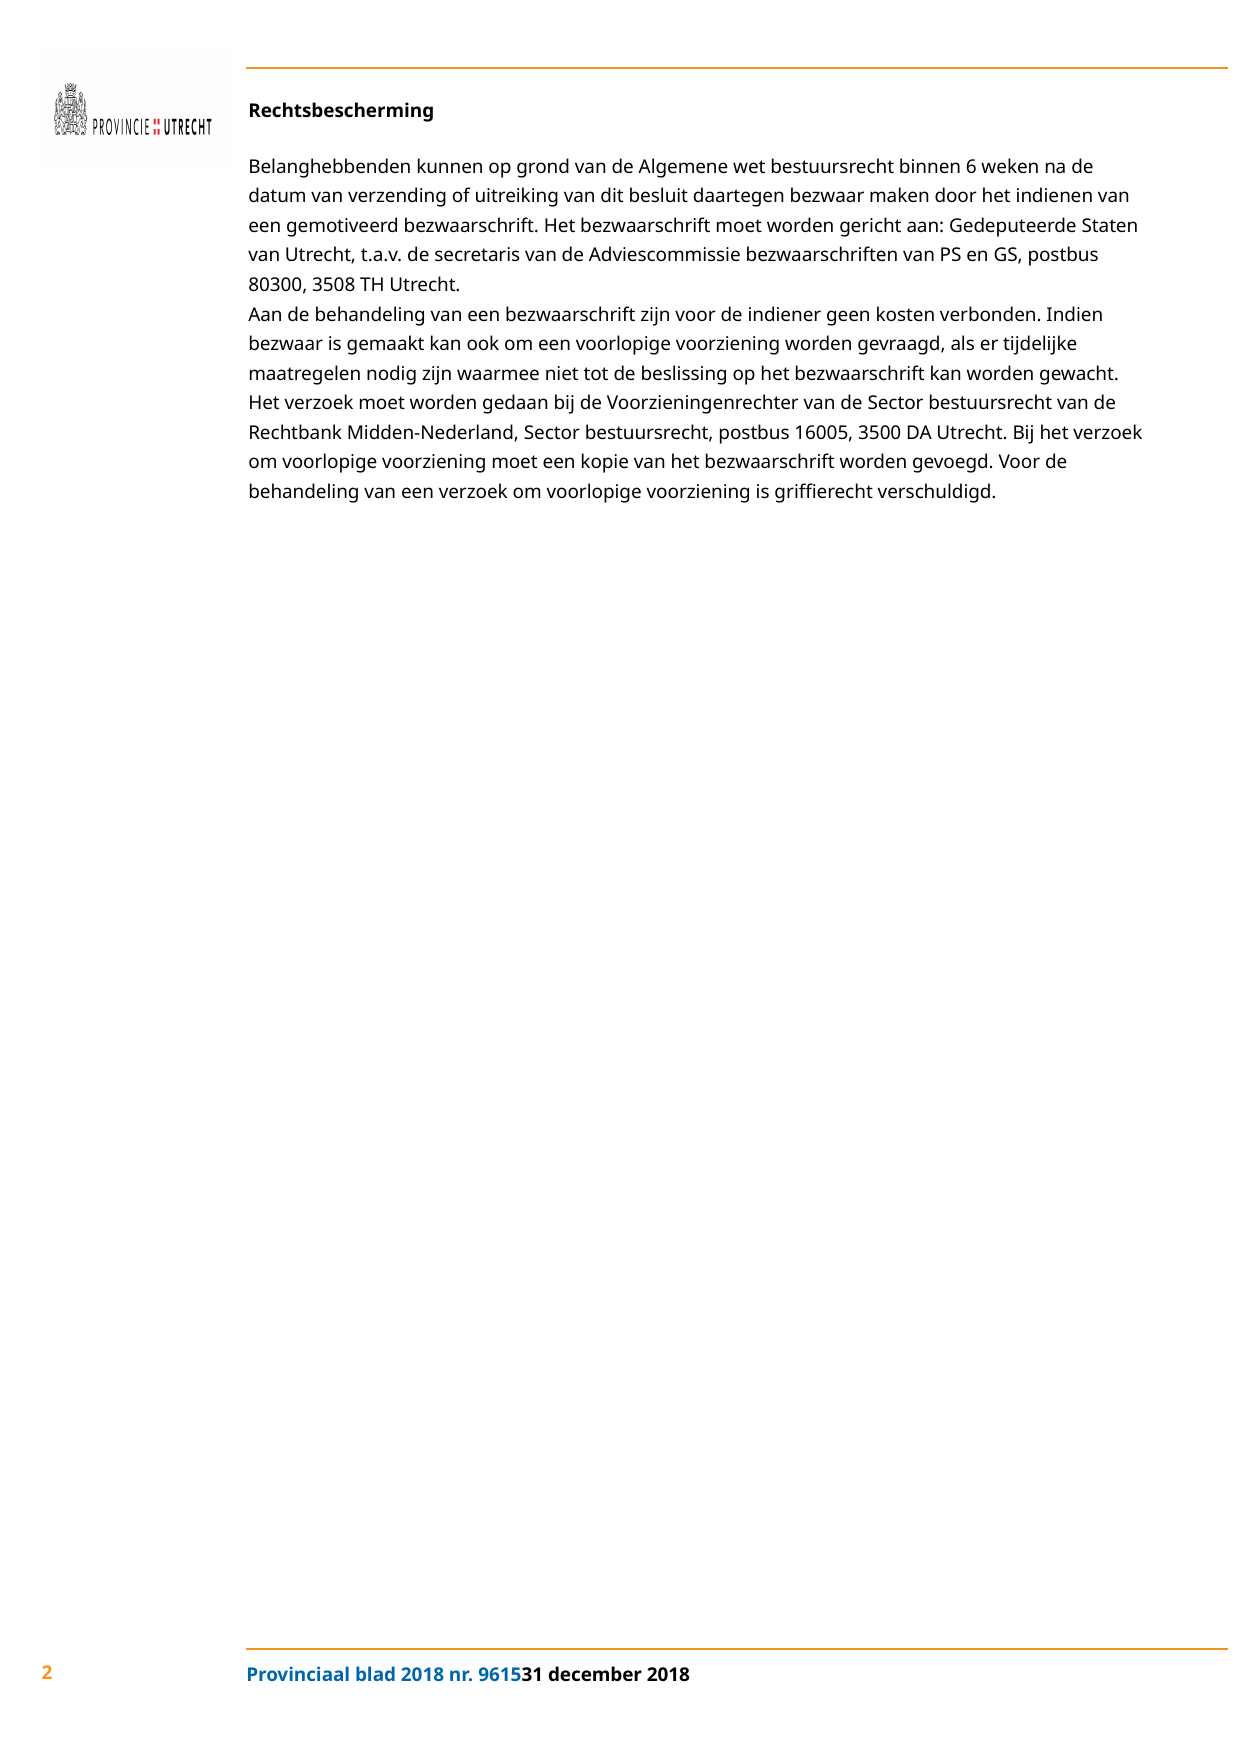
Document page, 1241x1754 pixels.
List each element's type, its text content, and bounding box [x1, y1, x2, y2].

text Aan de behandeling van een bezwaarschrift zijn voor de indiener geen kosten verbonden. Indien bezwaar is gemaakt kan ook om een voorlopige voorziening worden gevraagd, als er tijdelijke maatregelen nodig zijn waarmee niet tot de beslissing op het bezwaarschrift kan worden gewacht. Het verzoek moet worden gedaan bij de Voorzieningenrechter van de Sector bestuursrecht van de Rechtbank Midden-Nederland, Sector bestuursrecht, postbus 16005, 3500 DA Utrecht. Bij het verzoek om voorlopige voorziening moet een kopie van het bezwaarschrift worden gevoegd. Voor de behandeling van een verzoek om voorlopige voorziening is griffierecht verschuldigd. [248, 301, 1152, 504]
text Belanghebbenden kunnen op grond van de Algemene wet bestuursrecht binnen 6 weken na de datum van verzending of uitreiking van dit besluit daartegen bezwaar maken door het indienen van een gemotiveerd bezwaarschrift. Het bezwaarschrift moet worden gericht aan: Gedeputeerde Staten van Utrecht, t.a.v. de secretaris van de Adviescommissie bezwaarschriften van PS en GS, postbus 80300, 3508 TH Utrecht. [248, 153, 1152, 297]
text Rechtsbescherming [248, 95, 1152, 123]
picture [41, 47, 231, 172]
